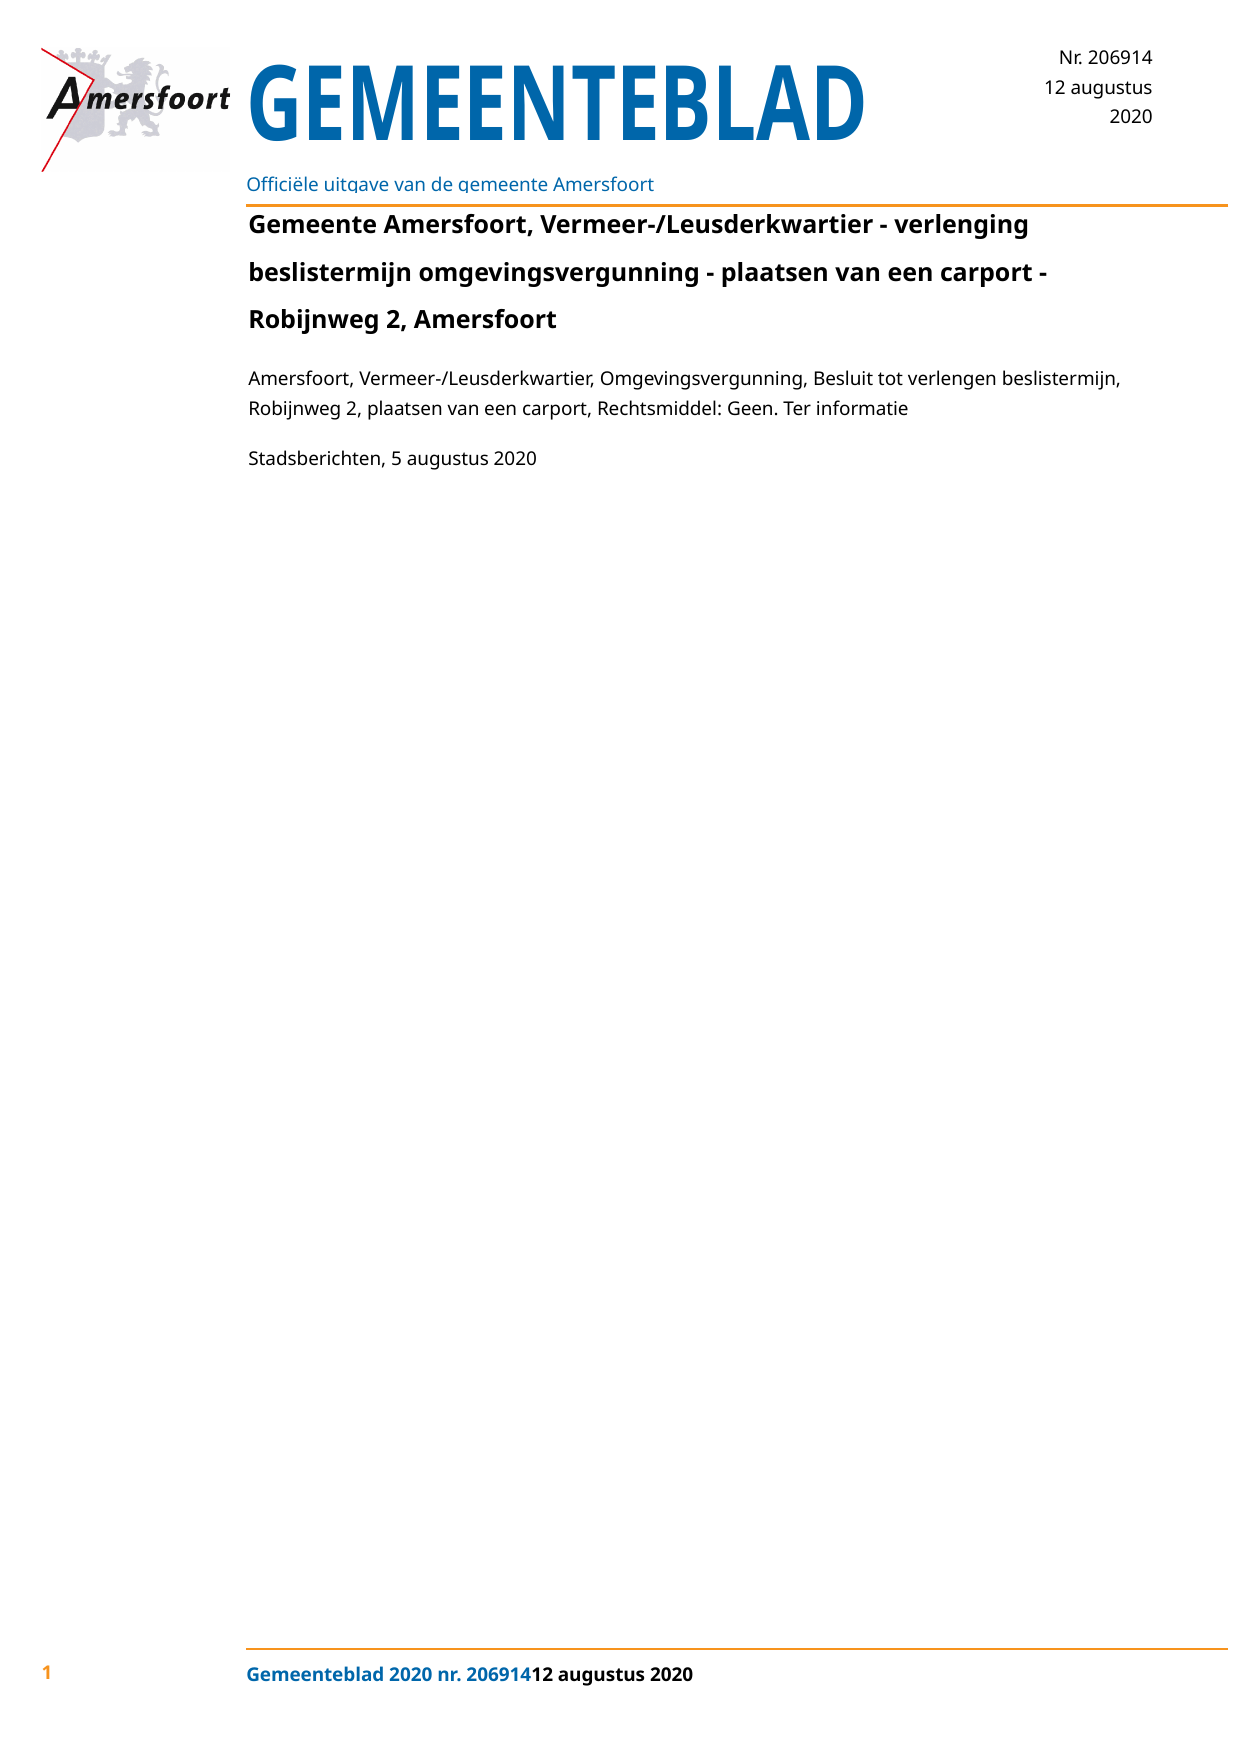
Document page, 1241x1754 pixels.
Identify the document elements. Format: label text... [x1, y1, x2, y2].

text Amersfoort, Vermeer-/Leusderkwartier, Omgevingsvergunning, Besluit tot verlengen beslistermijn, Robijnweg 2, plaatsen van een carport, Rechtsmiddel: Geen. Ter informatie [248, 366, 1152, 421]
picture [41, 47, 231, 172]
text Stadsberichten, 5 augustus 2020 [248, 446, 1152, 471]
text Gemeente Amersfoort, Vermeer-/Leusderkwartier - verlenging beslistermijn omgevingsvergunning - plaatsen van een carport - Robijnweg 2, Amersfoort [248, 207, 1152, 336]
